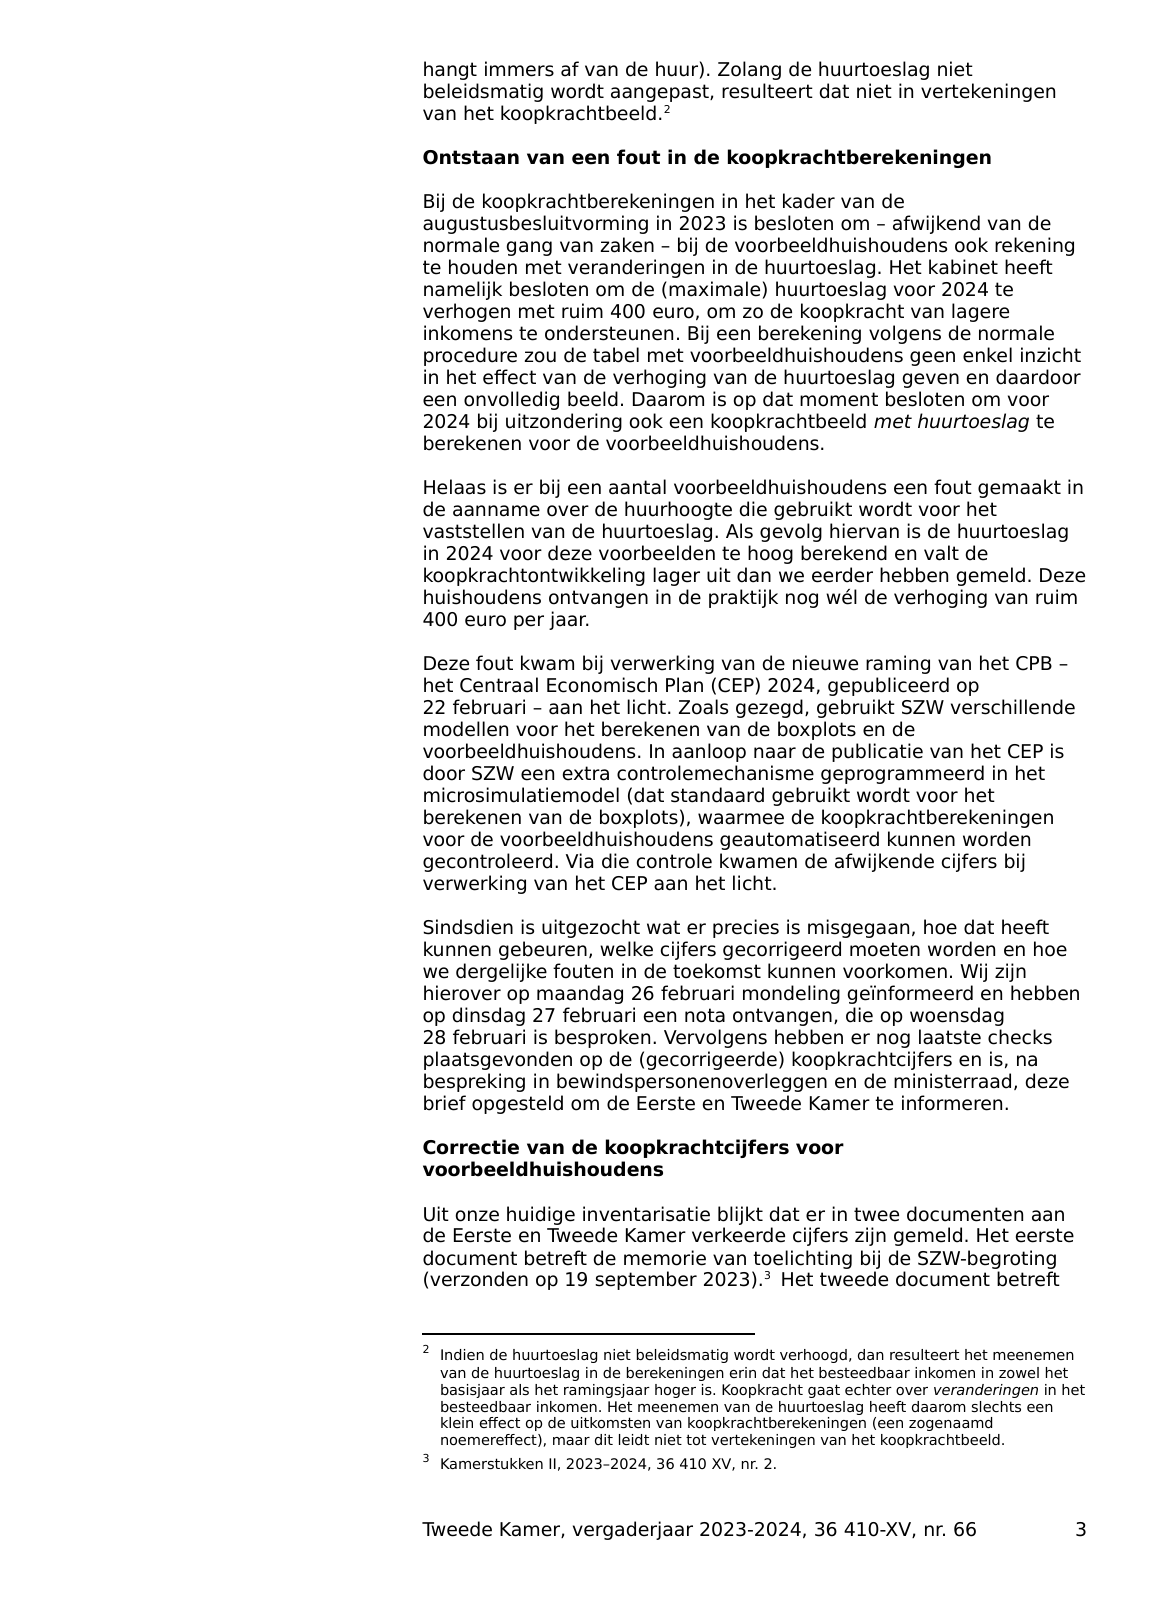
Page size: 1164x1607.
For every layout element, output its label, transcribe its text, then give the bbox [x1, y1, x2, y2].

text Deze fout kwam bij verwerking van de nieuwe raming van het CPB – het Centraal Economisch Plan (CEP) 2024, gepubliceerd op 22 februari – aan het licht. Zoals gezegd, gebruikt SZW verschillende modellen voor het berekenen van de boxplots en de voorbeeldhuishoudens. In aanloop naar de publicatie van het CEP is door SZW een extra controlemechanisme geprogrammeerd in het microsimulatiemodel (dat standaard gebruikt wordt voor het berekenen van de boxplots), waarmee de koopkrachtberekeningen voor de voorbeeldhuishoudens geautomatiseerd kunnen worden gecontroleerd. Via die controle kwamen de afwijkende cijfers bij verwerking van het CEP aan het licht. [422, 653, 1087, 895]
text Sindsdien is uitgezocht wat er precies is misgegaan, hoe dat heeft kunnen gebeuren, welke cijfers gecorrigeerd moeten worden en hoe we dergelijke fouten in de toekomst kunnen voorkomen. Wij zijn hierover op maandag 26 februari mondeling geïnformeerd en hebben op dinsdag 27 februari een nota ontvangen, die op woensdag 28 februari is besproken. Vervolgens hebben er nog laatste checks plaatsgevonden op de (gecorrigeerde) koopkrachtcijfers en is, na bespreking in bewindspersonenoverleggen en de ministerraad, deze brief opgesteld om de Eerste en Tweede Kamer te informeren. [422, 917, 1087, 1115]
text Bij de koopkrachtberekeningen in het kader van de augustusbesluitvorming in 2023 is besloten om – afwijkend van de normale gang van zaken – bij de voorbeeldhuishoudens ook rekening te houden met veranderingen in de huurtoeslag. Het kabinet heeft namelijk besloten om de (maximale) huurtoeslag voor 2024 te verhogen met ruim 400 euro, om zo de koopkracht van lagere inkomens te ondersteunen. Bij een berekening volgens de normale procedure zou de tabel met voorbeeldhuishoudens geen enkel inzicht in het effect van de verhoging van de huurtoeslag geven en daardoor een onvolledig beeld. Daarom is op dat moment besloten om voor 2024 bij uitzondering ook een koopkrachtbeeld met huurtoeslag te berekenen voor de voorbeeldhuishoudens. [422, 191, 1087, 455]
subtitle Ontstaan van een fout in de koopkrachtberekeningen [422, 147, 1087, 169]
text hangt immers af van de huur). Zolang de huurtoeslag niet beleidsmatig wordt aangepast, resulteert dat niet in vertekeningen van het koopkrachtbeeld. [422, 59, 1087, 125]
text Uit onze huidige inventarisatie blijkt dat er in twee documenten aan de Eerste en Tweede Kamer verkeerde cijfers zijn gemeld. Het eerste document betreft de memorie van toelichting bij de SZW-begroting (verzonden op 19 september 2023). Het tweede document betreft [422, 1203, 1087, 1291]
text Kamerstukken II, 2023–2024, 36 410 XV, nr. 2. [422, 1452, 1087, 1474]
text Indien de huurtoeslag niet beleidsmatig wordt verhoogd, dan resulteert het meenemen van de huurtoeslag in de berekeningen erin dat het besteedbaar inkomen in zowel het basisjaar als het ramingsjaar hoger is. Koopkracht gaat echter over veranderingen in het besteedbaar inkomen. Het meenemen van de huurtoeslag heeft daarom slechts een klein effect op de uitkomsten van koopkrachtberekeningen (een zogenaamd noemereffect), maar dit leidt niet tot vertekeningen van het koopkrachtbeeld. [422, 1343, 1087, 1449]
text Helaas is er bij een aantal voorbeeldhuishoudens een fout gemaakt in de aanname over de huurhoogte die gebruikt wordt voor het vaststellen van de huurtoeslag. Als gevolg hiervan is de huurtoeslag in 2024 voor deze voorbeelden te hoog berekend en valt de koopkrachtontwikkeling lager uit dan we eerder hebben gemeld. Deze huishoudens ontvangen in de praktijk nog wél de verhoging van ruim 400 euro per jaar. [422, 477, 1087, 631]
subtitle Correctie van de koopkrachtcijfers voor voorbeeldhuishoudens [422, 1137, 1087, 1181]
